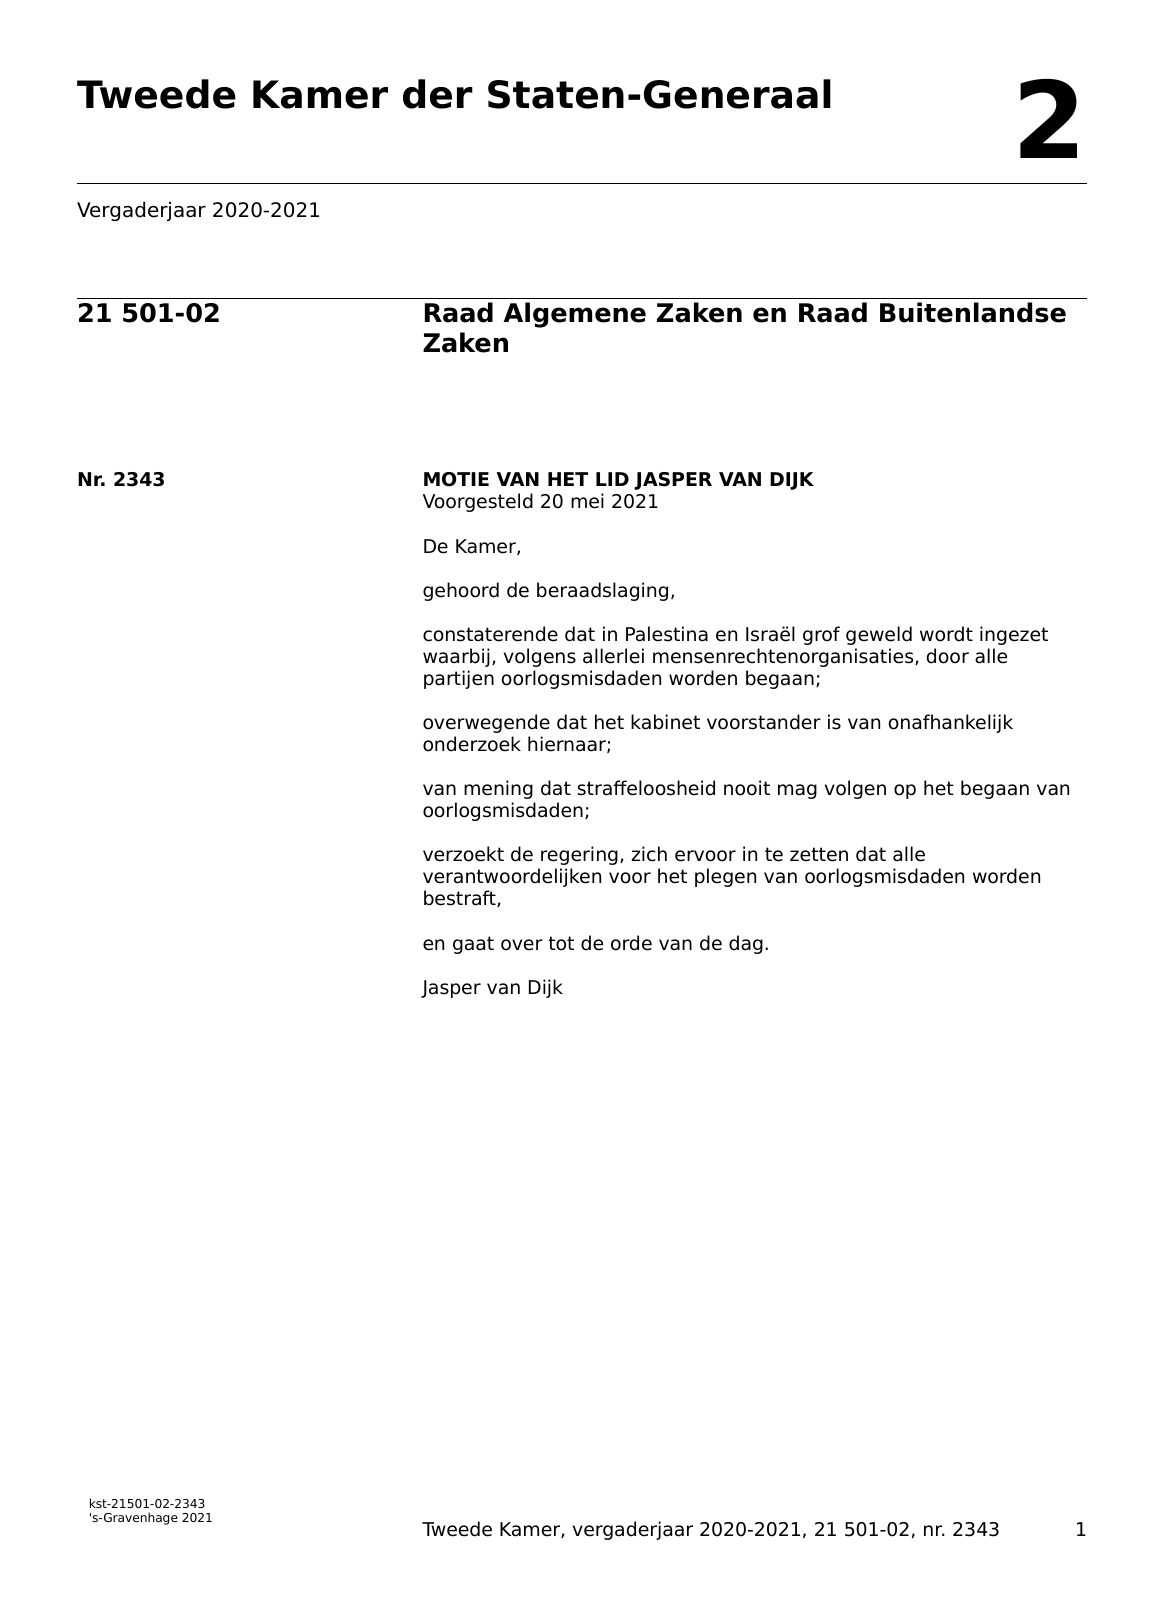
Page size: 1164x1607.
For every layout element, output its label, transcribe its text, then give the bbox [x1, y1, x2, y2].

text 's-Gravenhage 2021 [88, 1511, 323, 1525]
text Voorgesteld 20 mei 2021 [422, 491, 1087, 513]
text De Kamer, [422, 536, 1087, 557]
text constaterende dat in Palestina en Israël grof geweld wordt ingezet waarbij, volgens allerlei mensenrechtenorganisaties, door alle partijen oorlogsmisdaden worden begaan; [422, 624, 1087, 690]
subtitle 21 501-02 Raad Algemene Zaken en Raad Buitenlandse Zaken [77, 299, 1087, 358]
text gehoord de beraadslaging, [422, 580, 1087, 602]
table_header 2 [886, 59, 1087, 183]
text kst-21501-02-2343 [88, 1497, 323, 1511]
table_cell Vergaderjaar 2020-2021 [77, 184, 1087, 298]
subtitle Nr. 2343 MOTIE VAN HET LID JASPER VAN DIJK [77, 469, 1087, 491]
text verzoekt de regering, zich ervoor in te zetten dat alle verantwoordelijken voor het plegen van oorlogsmisdaden worden bestraft, [422, 844, 1087, 910]
table_header Tweede Kamer der Staten-Generaal [77, 59, 886, 183]
text en gaat over tot de orde van de dag. [422, 932, 1087, 954]
text Jasper van Dijk [422, 977, 1087, 998]
text van mening dat straffeloosheid nooit mag volgen op het begaan van oorlogsmisdaden; [422, 778, 1087, 822]
text overwegende dat het kabinet voorstander is van onafhankelijk onderzoek hiernaar; [422, 712, 1087, 756]
